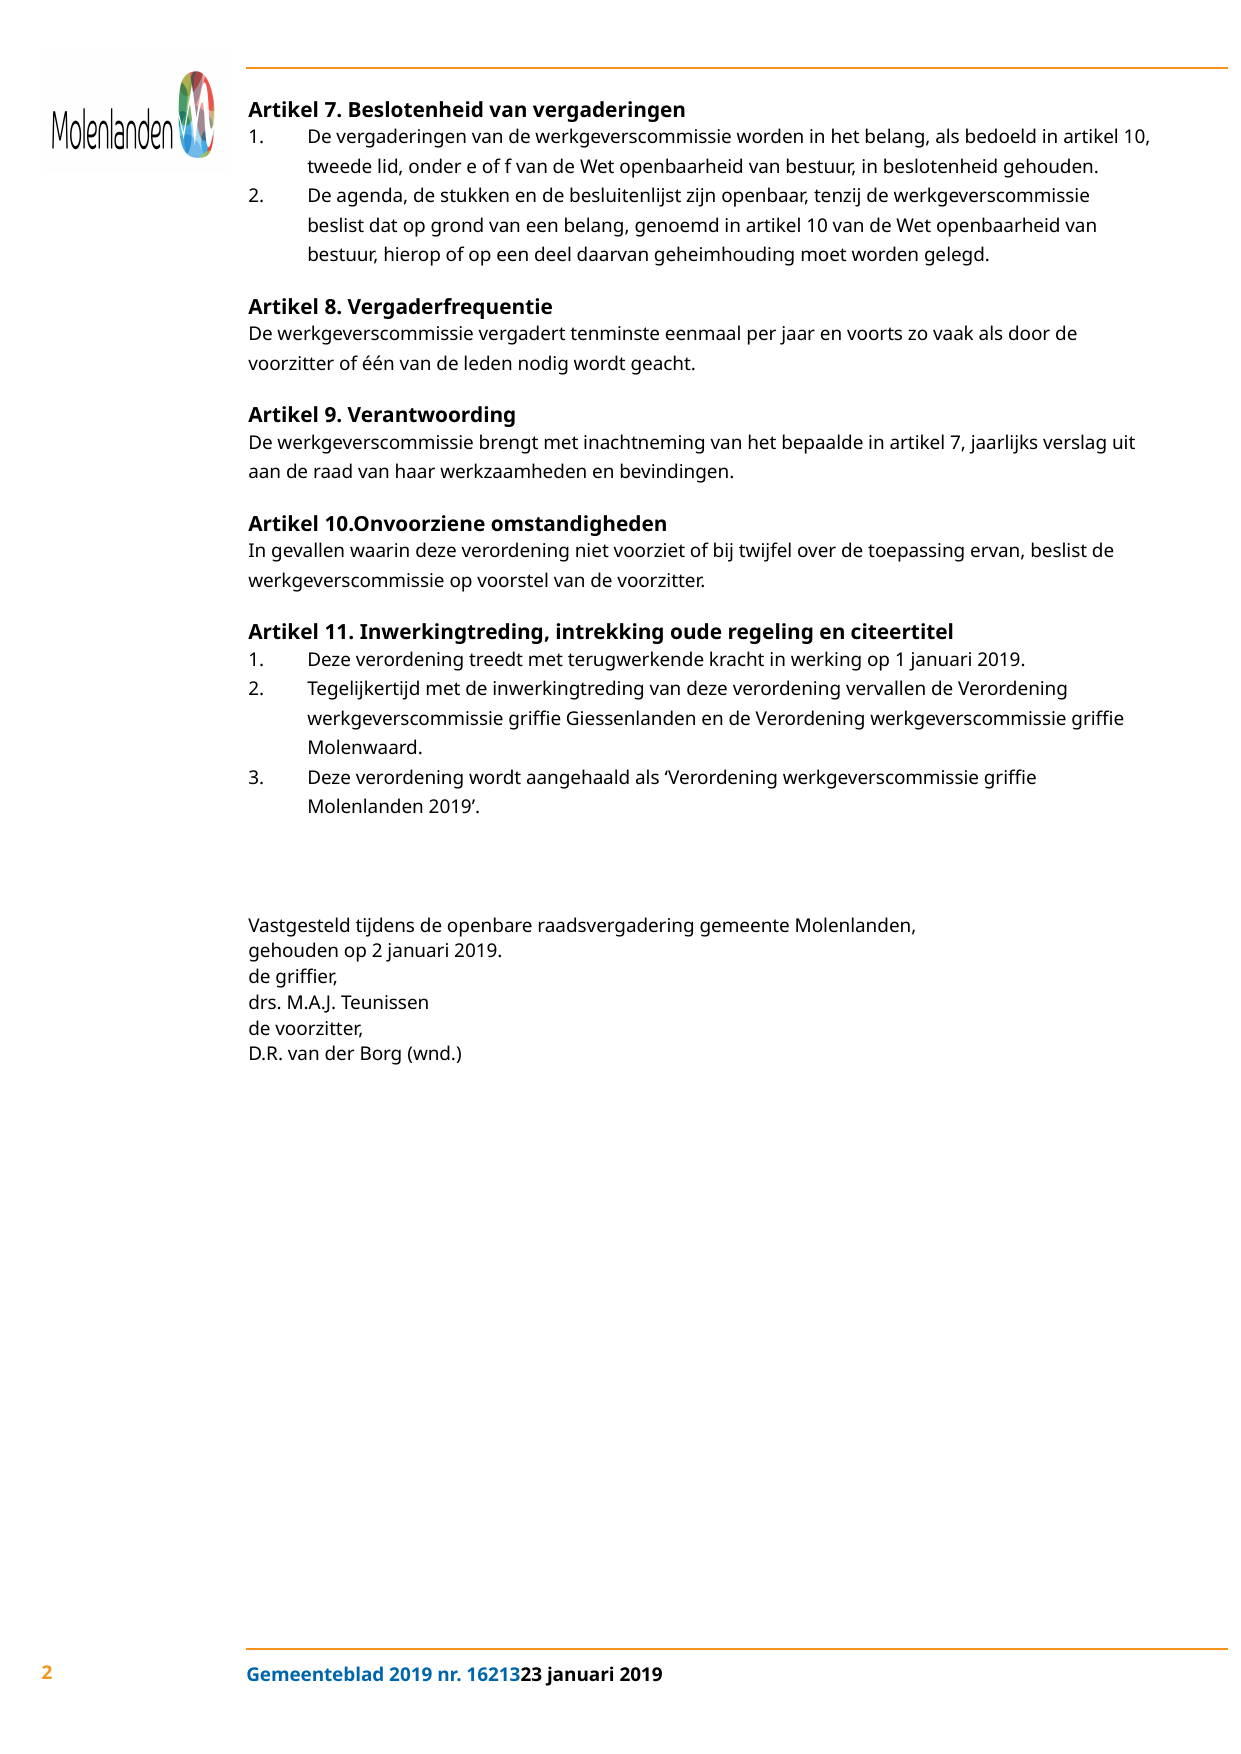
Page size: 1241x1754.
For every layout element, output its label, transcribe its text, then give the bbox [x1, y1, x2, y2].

list De vergaderingen van de werkgeverscommissie worden in het belang, als bedoeld in artikel 10, tweede lid, onder e of f van de Wet openbaarheid van bestuur, in beslotenheid gehouden. [248, 123, 1152, 178]
text Vastgesteld tijdens de openbare raadsvergadering gemeente Molenlanden, [248, 912, 1152, 938]
text de griffier, [248, 963, 1152, 989]
text gehouden op 2 januari 2019. [248, 938, 1152, 963]
text Artikel 11. Inwerkingtreding, intrekking oude regeling en citeertitel [248, 617, 1152, 646]
text D.R. van der Borg (wnd.) [248, 1041, 1152, 1066]
text Artikel 8. Vergaderfrequentie [248, 292, 1152, 320]
list De agenda, de stukken en de besluitenlijst zijn openbaar, tenzij de werkgeverscommissie beslist dat op grond van een belang, genoemd in artikel 10 van de Wet openbaarheid van bestuur, hierop of op een deel daarvan geheimhouding moet worden gelegd. [248, 182, 1152, 267]
text Artikel 10.Onvoorziene omstandigheden [248, 509, 1152, 537]
list Deze verordening treedt met terugwerkende kracht in werking op 1 januari 2019. [248, 646, 1152, 671]
text De werkgeverscommissie vergadert tenminste eenmaal per jaar en voorts zo vaak als door de voorzitter of één van de leden nodig wordt geacht. [248, 320, 1152, 376]
text De werkgeverscommissie brengt met inachtneming van het bepaalde in artikel 7, jaarlijks verslag uit aan de raad van haar werkzaamheden en bevindingen. [248, 429, 1152, 484]
text In gevallen waarin deze verordening niet voorziet of bij twijfel over de toepassing ervan, beslist de werkgeverscommissie op voorstel van de voorzitter. [248, 537, 1152, 593]
picture [41, 47, 231, 172]
text de voorzitter, [248, 1015, 1152, 1041]
text Artikel 7. Beslotenheid van vergaderingen [248, 95, 1152, 123]
list Tegelijkertijd met de inwerkingtreding van deze verordening vervallen de Verordening werkgeverscommissie griffie Giessenlanden en de Verordening werkgeverscommissie griffie Molenwaard. [248, 675, 1152, 760]
text drs. M.A.J. Teunissen [248, 989, 1152, 1015]
list Deze verordening wordt aangehaald als ‘Verordening werkgeverscommissie griffie Molenlanden 2019’. [248, 764, 1152, 819]
text Artikel 9. Verantwoording [248, 400, 1152, 429]
